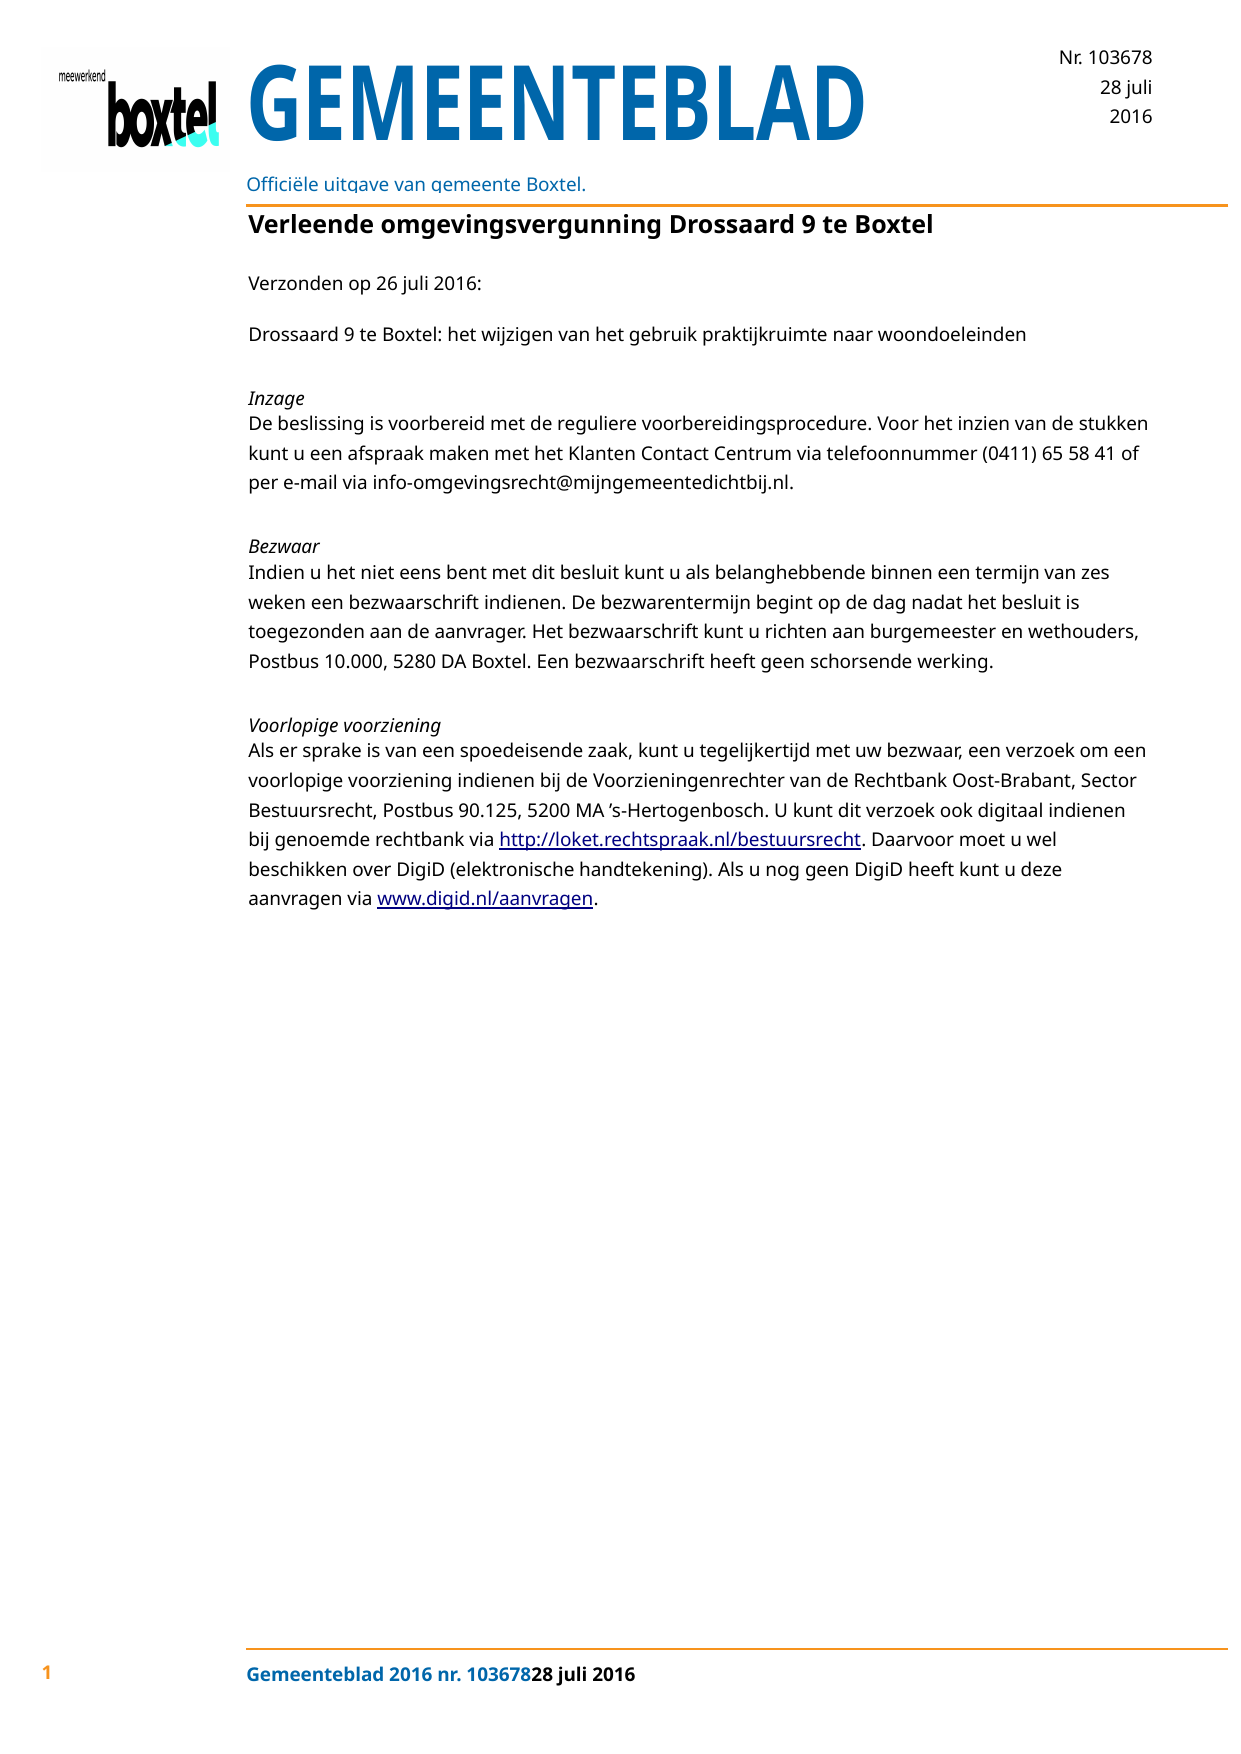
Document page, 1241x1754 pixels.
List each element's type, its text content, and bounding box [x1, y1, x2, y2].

text Verzonden op 26 juli 2016: [248, 270, 1152, 296]
text Bezwaar [248, 533, 1152, 559]
text Verleende omgevingsvergunning Drossaard 9 te Boxtel [248, 207, 1152, 241]
text Drossaard 9 te Boxtel: het wijzigen van het gebruik praktijkruimte naar woondoeleinden [248, 321, 1152, 346]
picture [41, 47, 231, 172]
text Voorlopige voorziening [248, 712, 1152, 738]
text Als er sprake is van een spoedeisende zaak, kunt u tegelijkertijd met uw bezwaar, een verzoek om een voorlopige voorziening indienen bij de Voorzieningenrechter van de Rechtbank Oost-Brabant, Sector Bestuursrecht, Postbus 90.125, 5200 MA ’s-Hertogenbosch. U kunt dit verzoek ook digitaal indienen bij genoemde rechtbank via http://loket.rechtspraak.nl/bestuursrecht. Daarvoor moet u wel beschikken over DigiD (elektronische handtekening). Als u nog geen DigiD heeft kunt u deze aanvragen via www.digid.nl/aanvragen. [248, 738, 1152, 911]
text Inzage [248, 385, 1152, 410]
text Indien u het niet eens bent met dit besluit kunt u als belanghebbende binnen een termijn van zes weken een bezwaarschrift indienen. De bezwarentermijn begint op de dag nadat het besluit is toegezonden aan de aanvrager. Het bezwaarschrift kunt u richten aan burgemeester en wethouders, Postbus 10.000, 5280 DA Boxtel. Een bezwaarschrift heeft geen schorsende werking. [248, 559, 1152, 674]
text De beslissing is voorbereid met de reguliere voorbereidingsprocedure. Voor het inzien van de stukken kunt u een afspraak maken met het Klanten Contact Centrum via telefoonnummer (0411) 65 58 41 of per e-mail via info-omgevingsrecht@mijngemeentedichtbij.nl. [248, 410, 1152, 495]
